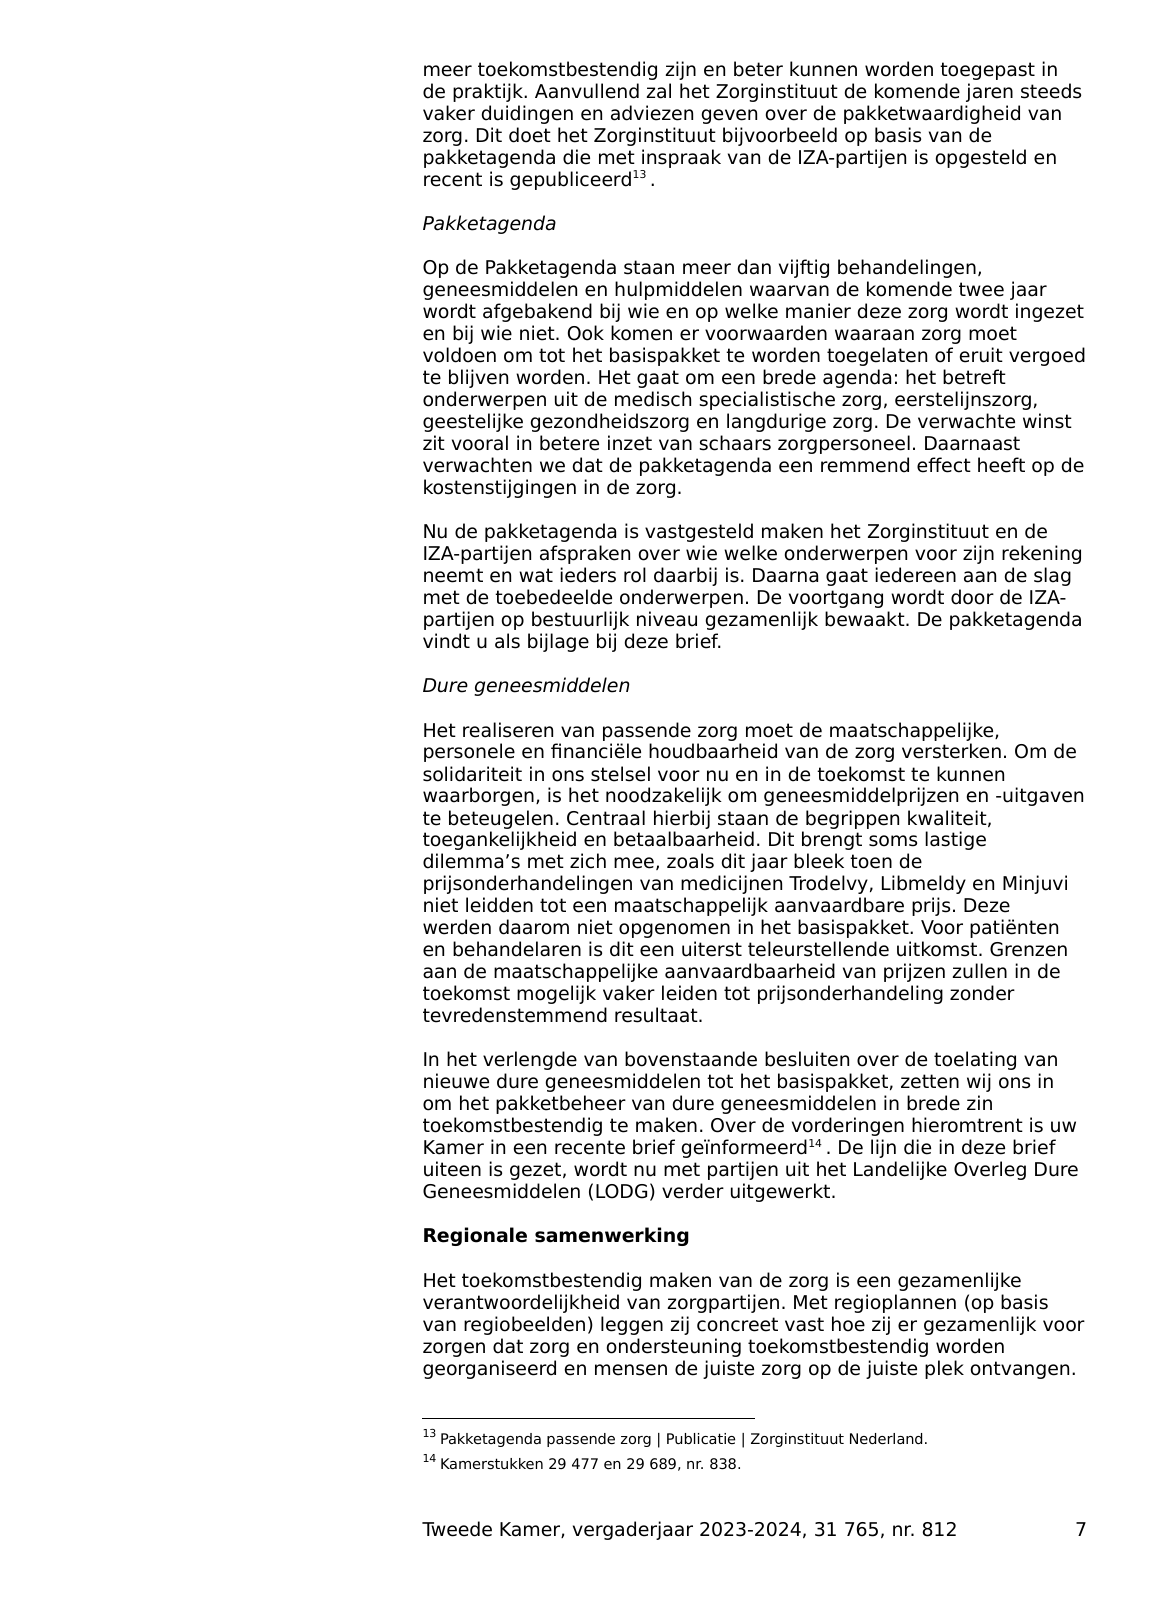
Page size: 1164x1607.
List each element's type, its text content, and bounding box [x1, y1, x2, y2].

text meer toekomstbestendig zijn en beter kunnen worden toegepast in de praktijk. Aanvullend zal het Zorginstituut de komende jaren steeds vaker duidingen en adviezen geven over de pakketwaardigheid van zorg. Dit doet het Zorginstituut bijvoorbeeld op basis van de pakketagenda die met inspraak van de IZA-partijen is opgesteld en recent is gepubliceerd. [422, 59, 1087, 191]
text Pakketagenda passende zorg | Publicatie | Zorginstituut Nederland. [422, 1427, 1087, 1449]
text Het realiseren van passende zorg moet de maatschappelijke, personele en financiële houdbaarheid van de zorg versterken. Om de solidariteit in ons stelsel voor nu en in de toekomst te kunnen waarborgen, is het noodzakelijk om geneesmiddelprijzen en -uitgaven te beteugelen. Centraal hierbij staan de begrippen kwaliteit, toegankelijkheid en betaalbaarheid. Dit brengt soms lastige dilemma’s met zich mee, zoals dit jaar bleek toen de prijsonderhandelingen van medicijnen Trodelvy, Libmeldy en Minjuvi niet leidden tot een maatschappelijk aanvaardbare prijs. Deze werden daarom niet opgenomen in het basispakket. Voor patiënten en behandelaren is dit een uiterst teleurstellende uitkomst. Grenzen aan de maatschappelijke aanvaardbaarheid van prijzen zullen in de toekomst mogelijk vaker leiden tot prijsonderhandeling zonder tevredenstemmend resultaat. [422, 719, 1087, 1027]
subtitle Dure geneesmiddelen [422, 675, 1087, 697]
text Nu de pakketagenda is vastgesteld maken het Zorginstituut en de IZA-partijen afspraken over wie welke onderwerpen voor zijn rekening neemt en wat ieders rol daarbij is. Daarna gaat iedereen aan de slag met de toebedeelde onderwerpen. De voortgang wordt door de IZA-partijen op bestuurlijk niveau gezamenlijk bewaakt. De pakketagenda vindt u als bijlage bij deze brief. [422, 521, 1087, 653]
text In het verlengde van bovenstaande besluiten over de toelating van nieuwe dure geneesmiddelen tot het basispakket, zetten wij ons in om het pakketbeheer van dure geneesmiddelen in brede zin toekomstbestendig te maken. Over de vorderingen hieromtrent is uw Kamer in een recente brief geïnformeerd. De lijn die in deze brief uiteen is gezet, wordt nu met partijen uit het Landelijke Overleg Dure Geneesmiddelen (LODG) verder uitgewerkt. [422, 1049, 1087, 1203]
subtitle Pakketagenda [422, 213, 1087, 235]
text Kamerstukken 29 477 en 29 689, nr. 838. [422, 1452, 1087, 1474]
text Op de Pakketagenda staan meer dan vijftig behandelingen, geneesmiddelen en hulpmiddelen waarvan de komende twee jaar wordt afgebakend bij wie en op welke manier deze zorg wordt ingezet en bij wie niet. Ook komen er voorwaarden waaraan zorg moet voldoen om tot het basispakket te worden toegelaten of eruit vergoed te blijven worden. Het gaat om een brede agenda: het betreft onderwerpen uit de medisch specialistische zorg, eerstelijnszorg, geestelijke gezondheidszorg en langdurige zorg. De verwachte winst zit vooral in betere inzet van schaars zorgpersoneel. Daarnaast verwachten we dat de pakketagenda een remmend effect heeft op de kostenstijgingen in de zorg. [422, 257, 1087, 499]
text Het toekomstbestendig maken van de zorg is een gezamenlijke verantwoordelijkheid van zorgpartijen. Met regioplannen (op basis van regiobeelden) leggen zij concreet vast hoe zij er gezamenlijk voor zorgen dat zorg en ondersteuning toekomstbestendig worden georganiseerd en mensen de juiste zorg op de juiste plek ontvangen. [422, 1269, 1087, 1379]
subtitle Regionale samenwerking [422, 1225, 1087, 1247]
